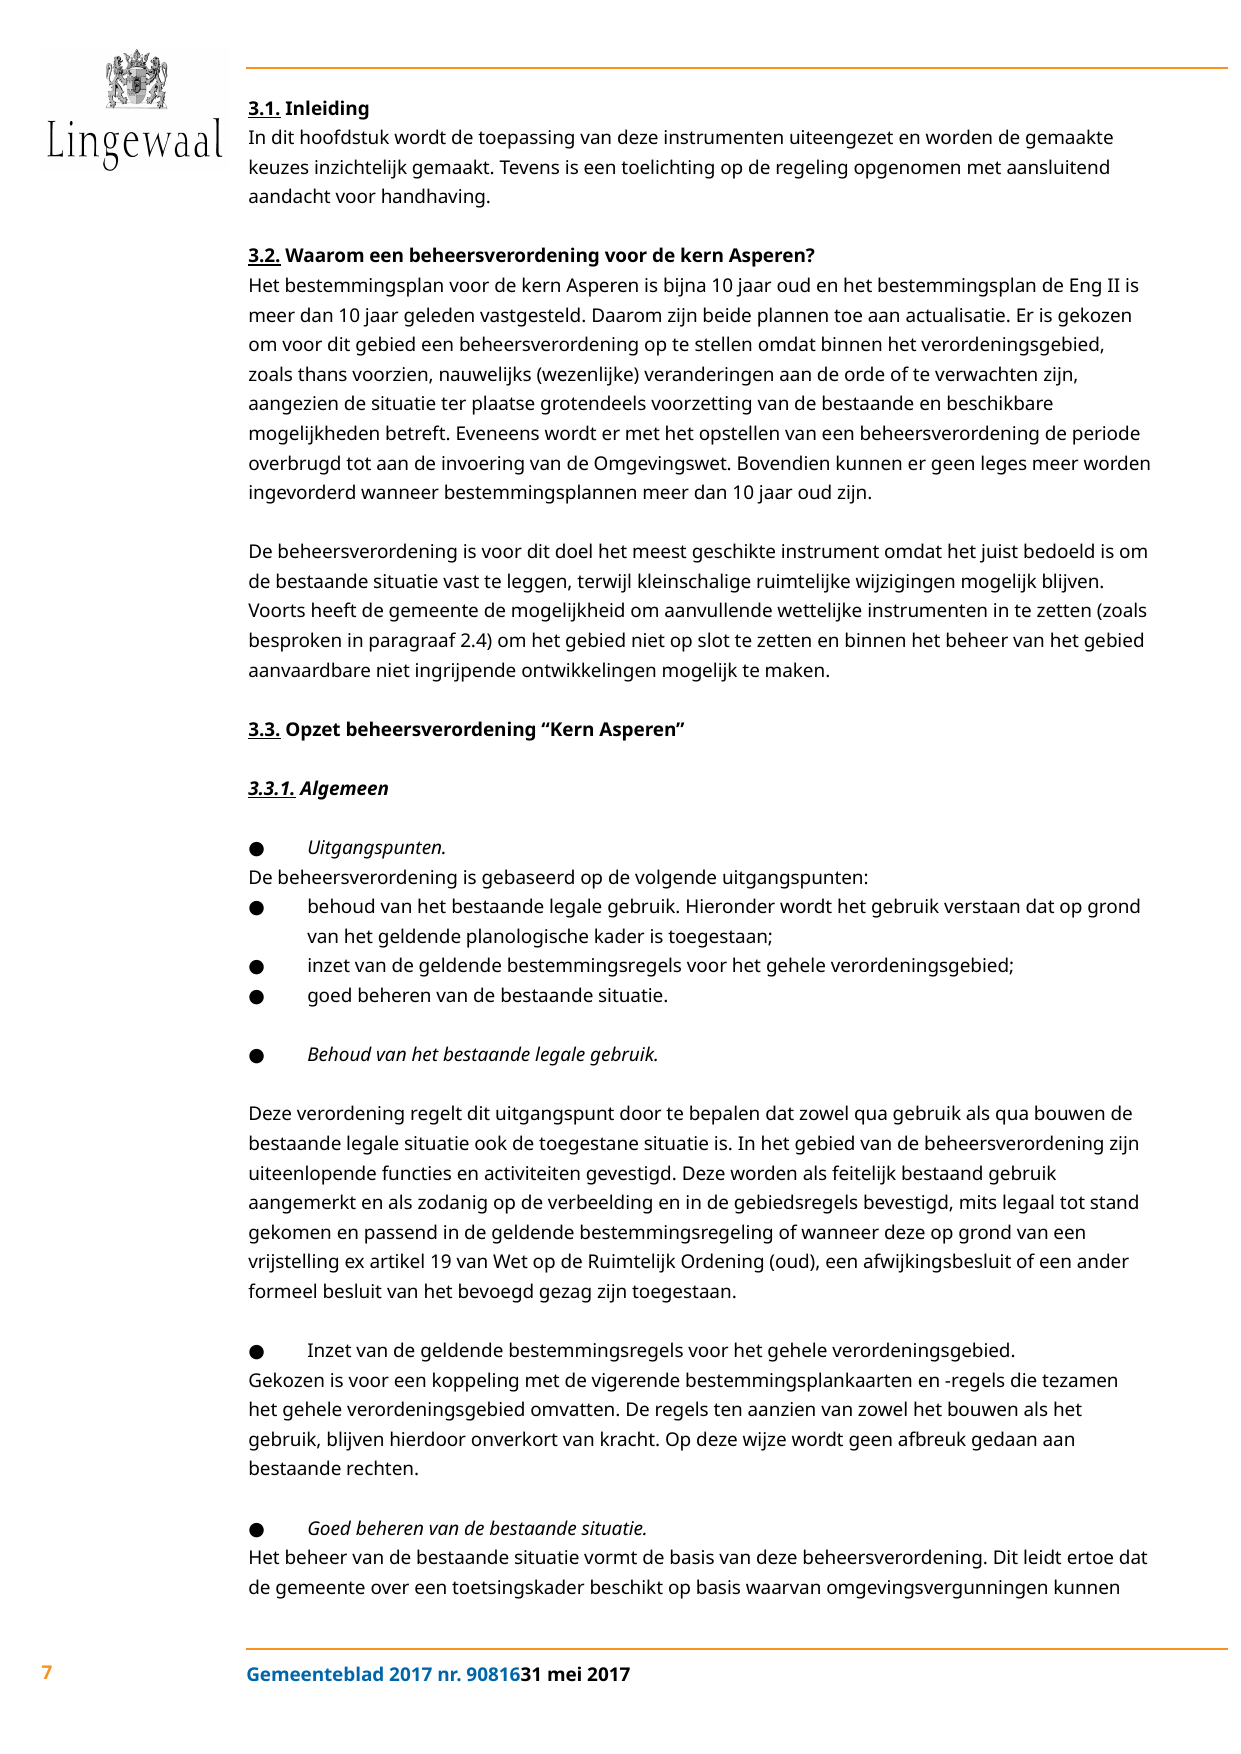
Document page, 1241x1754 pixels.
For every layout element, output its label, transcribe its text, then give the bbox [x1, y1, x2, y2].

text De beheersverordening is gebaseerd op de volgende uitgangspunten: [248, 864, 1152, 890]
text Deze verordening regelt dit uitgangspunt door te bepalen dat zowel qua gebruik als qua bouwen de bestaande legale situatie ook de toegestane situatie is. In het gebied van de beheersverordening zijn uiteenlopende functies en activiteiten gevestigd. Deze worden als feitelijk bestaand gebruik aangemerkt en als zodanig op de verbeelding en in de gebiedsregels bevestigd, mits legaal tot stand gekomen en passend in de geldende bestemmingsregeling of wanneer deze op grond van een vrijstelling ex artikel 19 van Wet op de Ruimtelijk Ordening (oud), een afwijkingsbesluit of een ander formeel besluit van het bevoegd gezag zijn toegestaan. [248, 1101, 1152, 1304]
text Het beheer van de bestaande situatie vormt de basis van deze beheersverordening. Dit leidt ertoe dat de gemeente over een toetsingskader beschikt op basis waarvan omgevingsvergunningen kunnen [248, 1544, 1152, 1600]
list Uitgangspunten. [248, 834, 1152, 860]
text Het bestemmingsplan voor de kern Asperen is bijna 10 jaar oud en het bestemmingsplan de Eng II is meer dan 10 jaar geleden vastgesteld. Daarom zijn beide plannen toe aan actualisatie. Er is gekozen om voor dit gebied een beheersverordening op te stellen omdat binnen het verordeningsgebied, zoals thans voorzien, nauwelijks (wezenlijke) veranderingen aan de orde of te verwachten zijn, aangezien de situatie ter plaatse grotendeels voorzetting van de bestaande en beschikbare mogelijkheden betreft. Eveneens wordt er met het opstellen van een beheersverordening de periode overbrugd tot aan de invoering van de Omgevingswet. Bovendien kunnen er geen leges meer worden ingevorderd wanneer bestemmingsplannen meer dan 10 jaar oud zijn. [248, 272, 1152, 505]
list Goed beheren van de bestaande situatie. [248, 1515, 1152, 1541]
text In dit hoofdstuk wordt de toepassing van deze instrumenten uiteengezet en worden de gemaakte keuzes inzichtelijk gemaakt. Tevens is een toelichting op de regeling opgenomen met aansluitend aandacht voor handhaving. [248, 124, 1152, 209]
text 3.3. Opzet beheersverordening “Kern Asperen” [248, 716, 1152, 742]
list Behoud van het bestaande legale gebruik. [248, 1041, 1152, 1067]
list Inzet van de geldende bestemmingsregels voor het gehele verordeningsgebied. [248, 1337, 1152, 1363]
list inzet van de geldende bestemmingsregels voor het gehele verordeningsgebied; [248, 953, 1152, 978]
text De beheersverordening is voor dit doel het meest geschikte instrument omdat het juist bedoeld is om de bestaande situatie vast te leggen, terwijl kleinschalige ruimtelijke wijzigingen mogelijk blijven. Voorts heeft de gemeente de mogelijkheid om aanvullende wettelijke instrumenten in te zetten (zoals besproken in paragraaf 2.4) om het gebied niet op slot te zetten en binnen het beheer van het gebied aanvaardbare niet ingrijpende ontwikkelingen mogelijk te maken. [248, 538, 1152, 683]
list goed beheren van de bestaande situatie. [248, 982, 1152, 1008]
text 3.2. Waarom een beheersverordening voor de kern Asperen? [248, 243, 1152, 268]
list behoud van het bestaande legale gebruik. Hieronder wordt het gebruik verstaan dat op grond van het geldende planologische kader is toegestaan; [248, 893, 1152, 949]
picture [41, 47, 231, 172]
text 3.3.1. Algemeen [248, 775, 1152, 801]
text Gekozen is voor een koppeling met de vigerende bestemmingsplankaarten en -regels die tezamen het gehele verordeningsgebied omvatten. De regels ten aanzien van zowel het bouwen als het gebruik, blijven hierdoor onverkort van kracht. Op deze wijze wordt geen afbreuk gedaan aan bestaande rechten. [248, 1367, 1152, 1481]
text 3.1. Inleiding [248, 95, 1152, 121]
